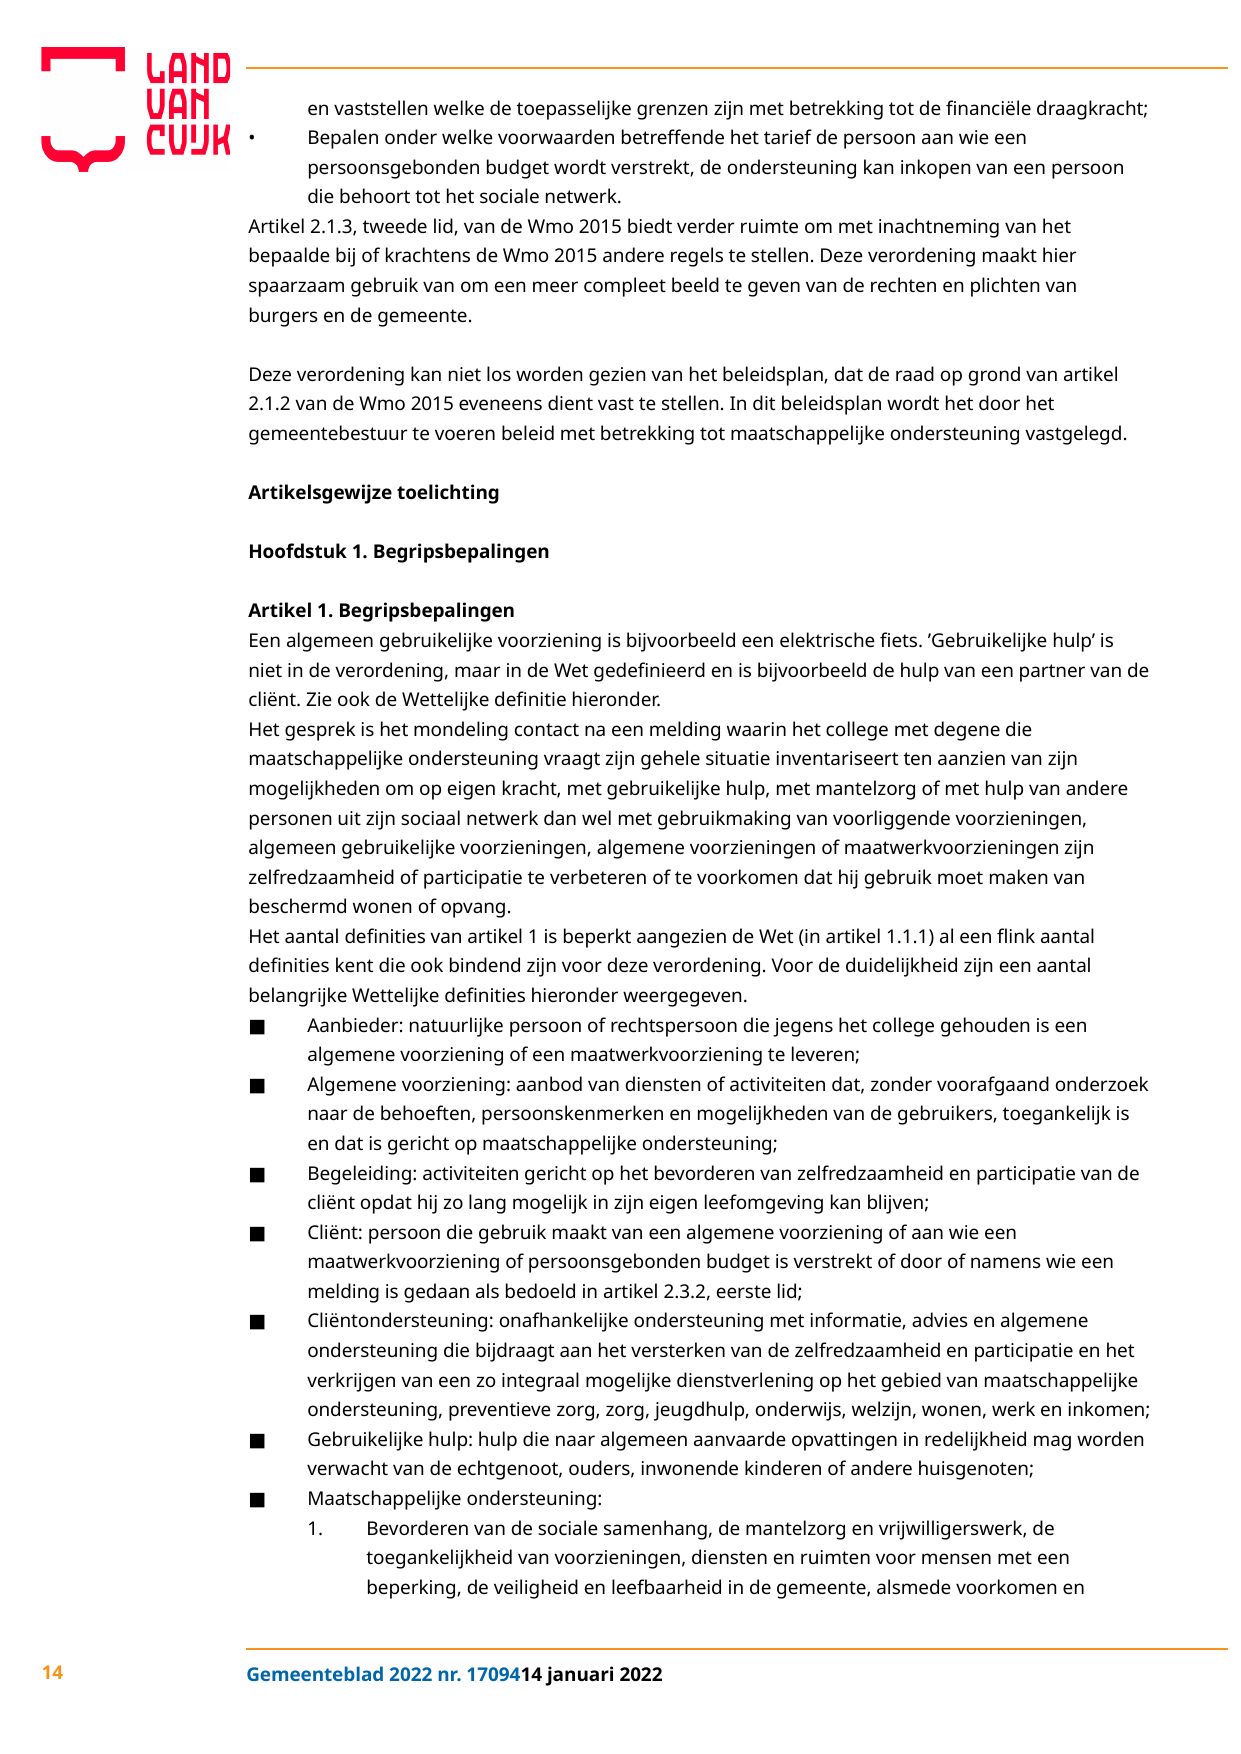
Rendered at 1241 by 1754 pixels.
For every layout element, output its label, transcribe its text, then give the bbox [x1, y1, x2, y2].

list Bepalen onder welke voorwaarden betreffende het tarief de persoon aan wie een persoonsgebonden budget wordt verstrekt, de ondersteuning kan inkopen van een persoon die behoort tot het sociale netwerk. [248, 124, 1152, 209]
list en vaststellen welke de toepasselijke grenzen zijn met betrekking tot de financiële draagkracht; [248, 95, 1152, 121]
text Artikel 1. Begripsbepalingen [248, 598, 1152, 623]
text Artikel 2.1.3, tweede lid, van de Wmo 2015 biedt verder ruimte om met inachtneming van het bepaalde bij of krachtens de Wmo 2015 andere regels te stellen. Deze verordening maakt hier spaarzaam gebruik van om een meer compleet beeld te geven van de rechten en plichten van burgers en de gemeente. [248, 213, 1152, 328]
text Het gesprek is het mondeling contact na een melding waarin het college met degene die maatschappelijke ondersteuning vraagt zijn gehele situatie inventariseert ten aanzien van zijn mogelijkheden om op eigen kracht, met gebruikelijke hulp, met mantelzorg of met hulp van andere personen uit zijn sociaal netwerk dan wel met gebruikmaking van voorliggende voorzieningen, algemeen gebruikelijke voorzieningen, algemene voorzieningen of maatwerkvoorzieningen zijn zelfredzaamheid of participatie te verbeteren of te voorkomen dat hij gebruik moet maken van beschermd wonen of opvang. [248, 716, 1152, 919]
list Aanbieder: natuurlijke persoon of rechtspersoon die jegens het college gehouden is een algemene voorziening of een maatwerkvoorziening te leveren; [248, 1012, 1152, 1067]
list Algemene voorziening: aanbod van diensten of activiteiten dat, zonder voorafgaand onderzoek naar de behoeften, persoonskenmerken en mogelijkheden van de gebruikers, toegankelijk is en dat is gericht op maatschappelijke ondersteuning; [248, 1071, 1152, 1156]
list Maatschappelijke ondersteuning: [248, 1485, 1152, 1511]
list Begeleiding: activiteiten gericht op het bevorderen van zelfredzaamheid en participatie van de cliënt opdat hij zo lang mogelijk in zijn eigen leefomgeving kan blijven; [248, 1160, 1152, 1215]
text Het aantal definities van artikel 1 is beperkt aangezien de Wet (in artikel 1.1.1) al een flink aantal definities kent die ook bindend zijn voor deze verordening. Voor de duidelijkheid zijn een aantal belangrijke Wettelijke definities hieronder weergegeven. [248, 923, 1152, 1008]
list Gebruikelijke hulp: hulp die naar algemeen aanvaarde opvattingen in redelijkheid mag worden verwacht van de echtgenoot, ouders, inwonende kinderen of andere huisgenoten; [248, 1426, 1152, 1481]
text Een algemeen gebruikelijke voorziening is bijvoorbeeld een elektrische fiets. ’Gebruikelijke hulp’ is niet in de verordening, maar in de Wet gedefinieerd en is bijvoorbeeld de hulp van een partner van de cliënt. Zie ook de Wettelijke definitie hieronder. [248, 627, 1152, 712]
list Bevorderen van de sociale samenhang, de mantelzorg en vrijwilligerswerk, de toegankelijkheid van voorzieningen, diensten en ruimten voor mensen met een beperking, de veiligheid en leefbaarheid in de gemeente, alsmede voorkomen en [307, 1515, 1152, 1600]
list Cliënt: persoon die gebruik maakt van een algemene voorziening of aan wie een maatwerkvoorziening of persoonsgebonden budget is verstrekt of door of namens wie een melding is gedaan als bedoeld in artikel 2.3.2, eerste lid; [248, 1219, 1152, 1304]
text Deze verordening kan niet los worden gezien van het beleidsplan, dat de raad op grond van artikel 2.1.2 van de Wmo 2015 eveneens dient vast te stellen. In dit beleidsplan wordt het door het gemeentebestuur te voeren beleid met betrekking tot maatschappelijke ondersteuning vastgelegd. [248, 361, 1152, 446]
text Artikelsgewijze toelichting [248, 479, 1152, 505]
text Hoofdstuk 1. Begripsbepalingen [248, 538, 1152, 564]
picture [41, 47, 231, 172]
list Cliëntondersteuning: onafhankelijke ondersteuning met informatie, advies en algemene ondersteuning die bijdraagt aan het versterken van de zelfredzaamheid en participatie en het verkrijgen van een zo integraal mogelijke dienstverlening op het gebied van maatschappelijke ondersteuning, preventieve zorg, zorg, jeugdhulp, onderwijs, welzijn, wonen, werk en inkomen; [248, 1308, 1152, 1422]
